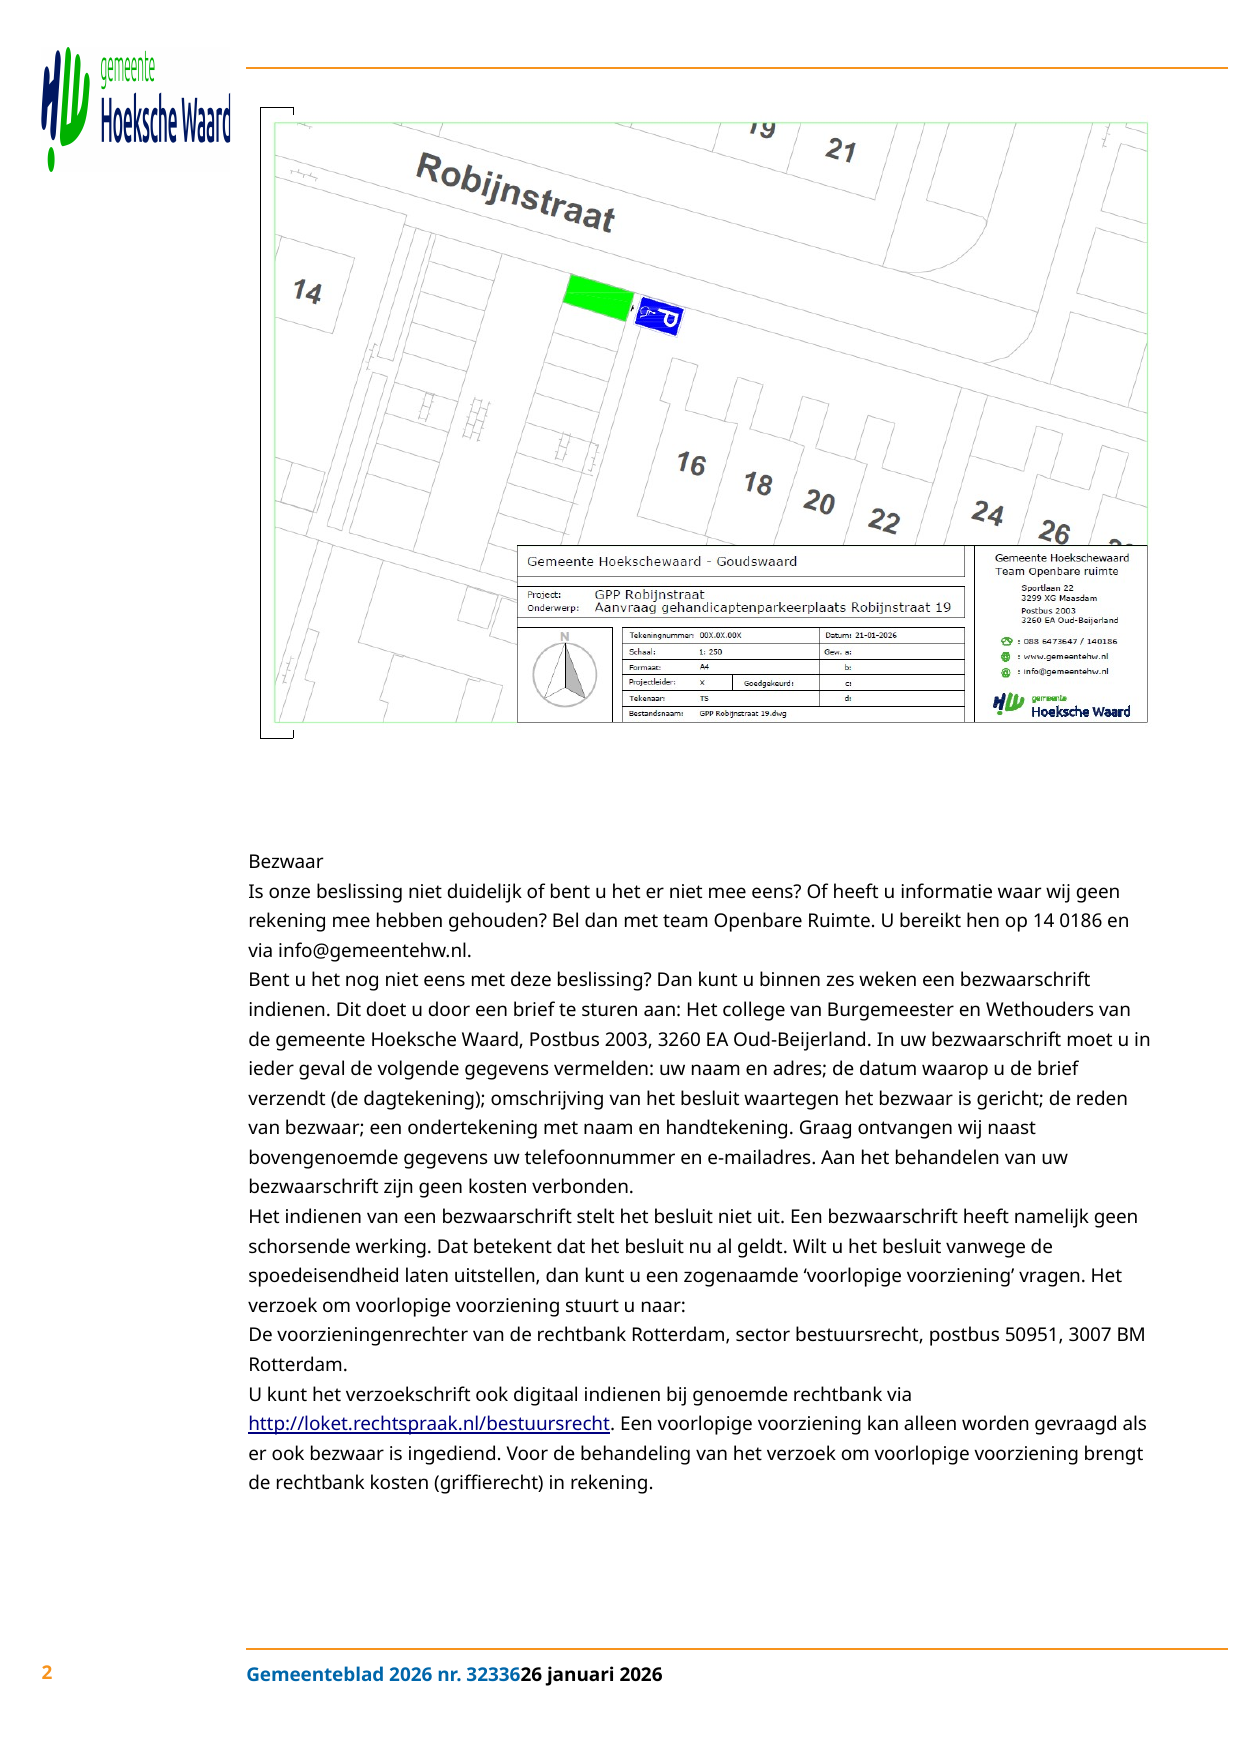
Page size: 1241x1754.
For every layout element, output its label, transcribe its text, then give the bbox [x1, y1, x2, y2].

picture [268, 115, 1155, 730]
text Is onze beslissing niet duidelijk of bent u het er niet mee eens? Of heeft u informatie waar wij geen rekening mee hebben gehouden? Bel dan met team Openbare Ruimte. U bereikt hen op 14 0186 en via info@gemeentehw.nl. [248, 878, 1152, 963]
text De voorzieningenrechter van de rechtbank Rotterdam, sector bestuursrecht, postbus 50951, 3007 BM Rotterdam. [248, 1322, 1152, 1377]
text U kunt het verzoekschrift ook digitaal indienen bij genoemde rechtbank via http://loket.rechtspraak.nl/bestuursrecht. Een voorlopige voorziening kan alleen worden gevraagd als er ook bezwaar is ingediend. Voor de behandeling van het verzoek om voorlopige voorziening brengt de rechtbank kosten (griffierecht) in rekening. [248, 1381, 1152, 1495]
text Het indienen van een bezwaarschrift stelt het besluit niet uit. Een bezwaarschrift heeft namelijk geen schorsende werking. Dat betekent dat het besluit nu al geldt. Wilt u het besluit vanwege de spoedeisendheid laten uitstellen, dan kunt u een zogenaamde ‘voorlopige voorziening’ vragen. Het verzoek om voorlopige voorziening stuurt u naar: [248, 1203, 1152, 1318]
text Bezwaar [248, 848, 1152, 874]
text Bent u het nog niet eens met deze beslissing? Dan kunt u binnen zes weken een bezwaarschrift indienen. Dit doet u door een brief te sturen aan: Het college van Burgemeester en Wethouders van de gemeente Hoeksche Waard, Postbus 2003, 3260 EA Oud-Beijerland. In uw bezwaarschrift moet u in ieder geval de volgende gegevens vermelden: uw naam en adres; de datum waarop u de brief verzendt (de dagtekening); omschrijving van het besluit waartegen het bezwaar is gericht; de reden van bezwaar; een ondertekening met naam en handtekening. Graag ontvangen wij naast bovengenoemde gegevens uw telefoonnummer en e-mailadres. Aan het behandelen van uw bezwaarschrift zijn geen kosten verbonden. [248, 967, 1152, 1199]
picture [41, 47, 231, 172]
